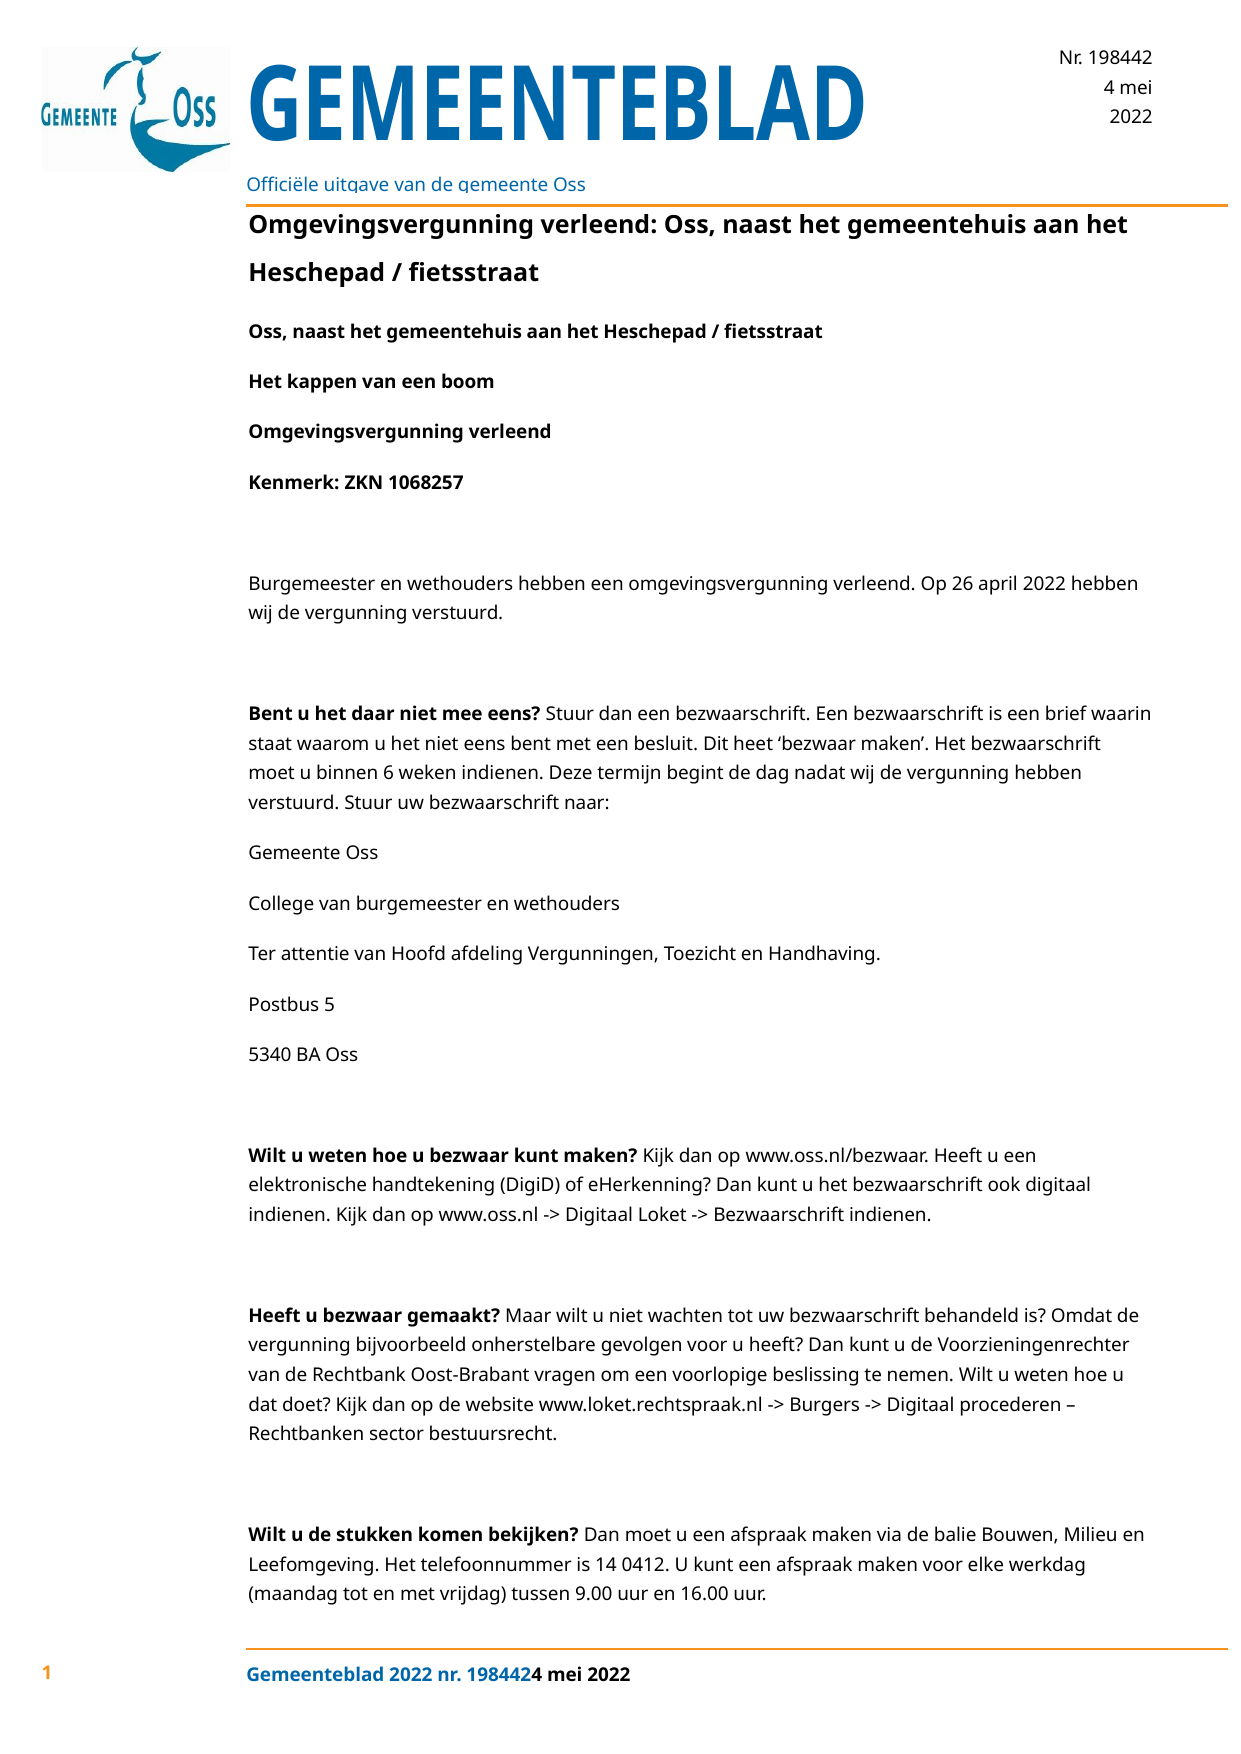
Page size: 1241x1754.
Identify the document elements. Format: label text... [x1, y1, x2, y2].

text Oss, naast het gemeentehuis aan het Heschepad / fietsstraat [248, 318, 1152, 344]
text Heeft u bezwaar gemaakt? Maar wilt u niet wachten tot uw bezwaarschrift behandeld is? Omdat de vergunning bijvoorbeeld onherstelbare gevolgen voor u heeft? Dan kunt u de Voorzieningenrechter van de Rechtbank Oost-Brabant vragen om een voorlopige beslissing te nemen. Wilt u weten hoe u dat doet? Kijk dan op de website www.loket.rechtspraak.nl -> Burgers -> Digitaal procederen – Rechtbanken sector bestuursrecht. [248, 1302, 1152, 1446]
text Burgemeester en wethouders hebben een omgevingsvergunning verleend. Op 26 april 2022 hebben wij de vergunning verstuurd. [248, 570, 1152, 625]
text Het kappen van een boom [248, 368, 1152, 394]
text Ter attentie van Hoofd afdeling Vergunningen, Toezicht en Handhaving. [248, 940, 1152, 966]
text Bent u het daar niet mee eens? Stuur dan een bezwaarschrift. Een bezwaarschrift is een brief waarin staat waarom u het niet eens bent met een besluit. Dit heet ‘bezwaar maken’. Het bezwaarschrift moet u binnen 6 weken indienen. Deze termijn begint de dag nadat wij de vergunning hebben verstuurd. Stuur uw bezwaarschrift naar: [248, 700, 1152, 815]
picture [41, 47, 231, 172]
text Wilt u weten hoe u bezwaar kunt maken? Kijk dan op www.oss.nl/bezwaar. Heeft u een elektronische handtekening (DigiD) of eHerkenning? Dan kunt u het bezwaarschrift ook digitaal indienen. Kijk dan op www.oss.nl -> Digitaal Loket -> Bezwaarschrift indienen. [248, 1142, 1152, 1227]
text Gemeente Oss [248, 839, 1152, 865]
text Postbus 5 [248, 991, 1152, 1017]
text Omgevingsvergunning verleend [248, 419, 1152, 444]
text Kenmerk: ZKN 1068257 [248, 469, 1152, 495]
text Omgevingsvergunning verleend: Oss, naast het gemeentehuis aan het Heschepad / fietsstraat [248, 207, 1152, 288]
text Wilt u de stukken komen bekijken? Dan moet u een afspraak maken via de balie Bouwen, Milieu en Leefomgeving. Het telefoonnummer is 14 0412. U kunt een afspraak maken voor elke werkdag (maandag tot en met vrijdag) tussen 9.00 uur en 16.00 uur. [248, 1521, 1152, 1606]
text 5340 BA Oss [248, 1041, 1152, 1067]
text College van burgemeester en wethouders [248, 890, 1152, 916]
